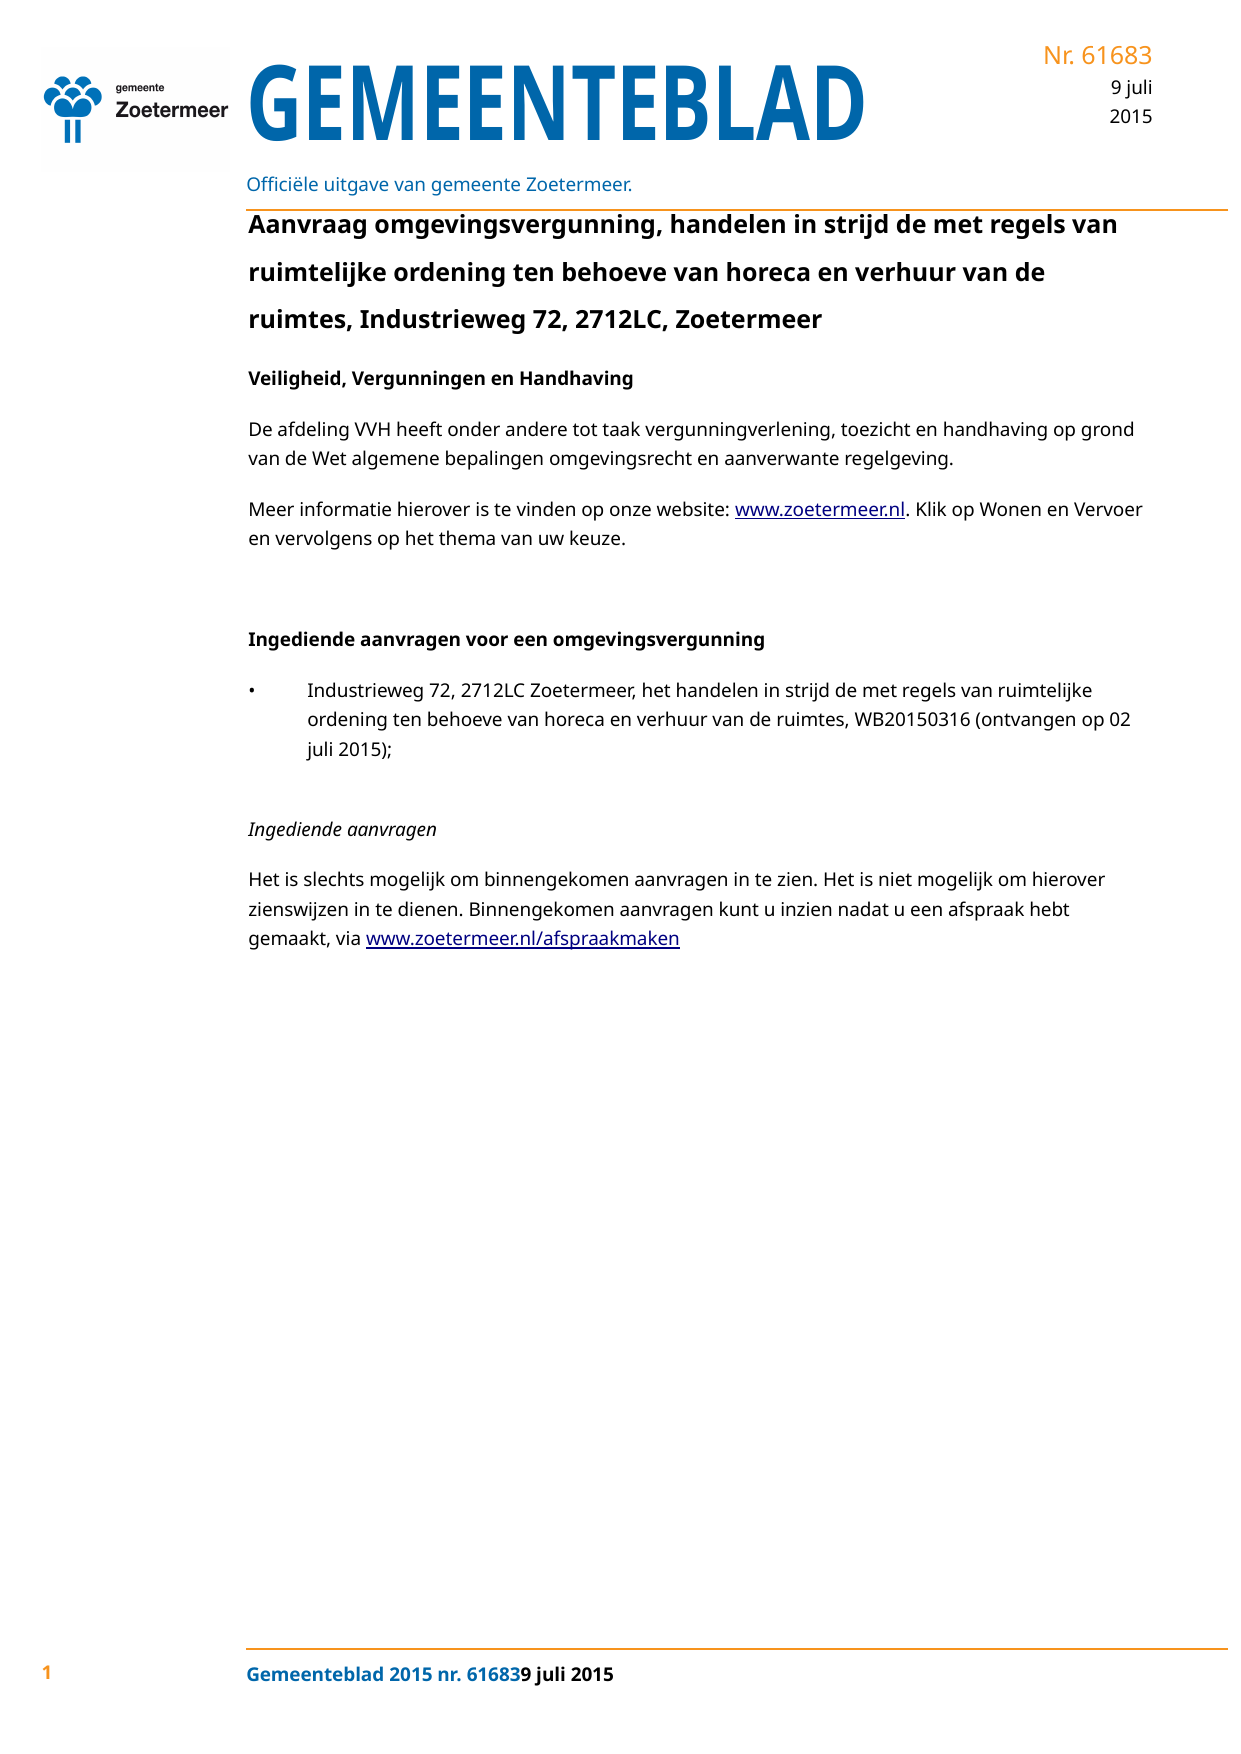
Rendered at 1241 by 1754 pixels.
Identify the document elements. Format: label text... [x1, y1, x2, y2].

text Ingediende aanvragen [248, 816, 1152, 842]
text Veiligheid, Vergunningen en Handhaving [248, 366, 1152, 391]
list Industrieweg 72, 2712LC Zoetermeer, het handelen in strijd de met regels van ruimtelijke ordening ten behoeve van horeca en verhuur van de ruimtes, WB20150316 (ontvangen op 02 juli 2015); [248, 677, 1152, 762]
text De afdeling VVH heeft onder andere tot taak vergunningverlening, toezicht en handhaving op grond van de Wet algemene bepalingen omgevingsrecht en aanverwante regelgeving. [248, 416, 1152, 471]
text Ingediende aanvragen voor een omgevingsvergunning [248, 626, 1152, 652]
picture [41, 47, 231, 172]
text Het is slechts mogelijk om binnengekomen aanvragen in te zien. Het is niet mogelijk om hierover zienswijzen in te dienen. Binnengekomen aanvragen kunt u inzien nadat u een afspraak hebt gemaakt, via www.zoetermeer.nl/afspraakmaken [248, 866, 1152, 951]
text Meer informatie hierover is te vinden op onze website: www.zoetermeer.nl. Klik op Wonen en Vervoer en vervolgens op het thema van uw keuze. [248, 496, 1152, 551]
text Aanvraag omgevingsvergunning, handelen in strijd de met regels van ruimtelijke ordening ten behoeve van horeca en verhuur van de ruimtes, Industrieweg 72, 2712LC, Zoetermeer [248, 211, 1152, 336]
